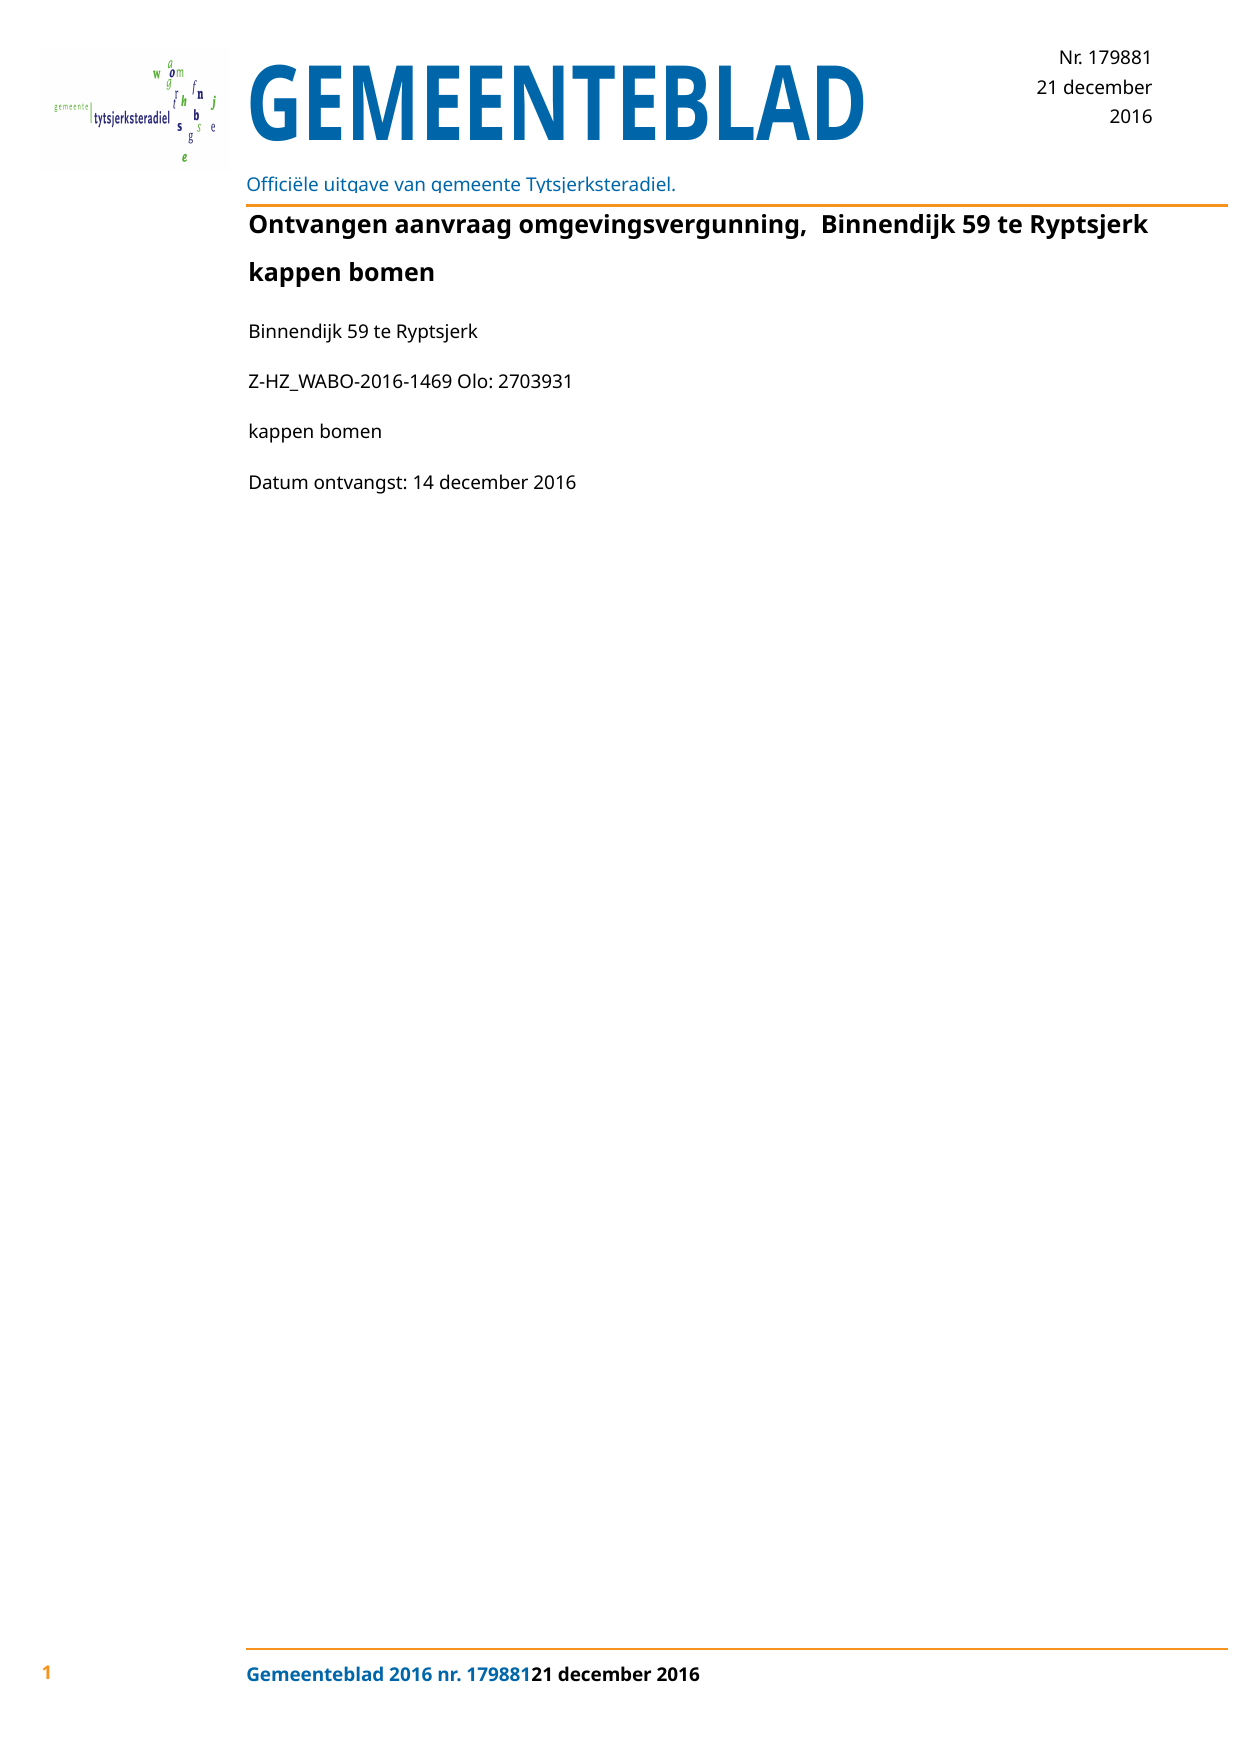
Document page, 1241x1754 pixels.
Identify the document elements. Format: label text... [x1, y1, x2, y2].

text kappen bomen [248, 419, 1152, 444]
text Z-HZ_WABO-2016-1469 Olo: 2703931 [248, 368, 1152, 394]
text Binnendijk 59 te Ryptsjerk [248, 318, 1152, 344]
picture [41, 47, 231, 172]
text Datum ontvangst: 14 december 2016 [248, 469, 1152, 495]
text Ontvangen aanvraag omgevingsvergunning, Binnendijk 59 te Ryptsjerk kappen bomen [248, 207, 1152, 288]
